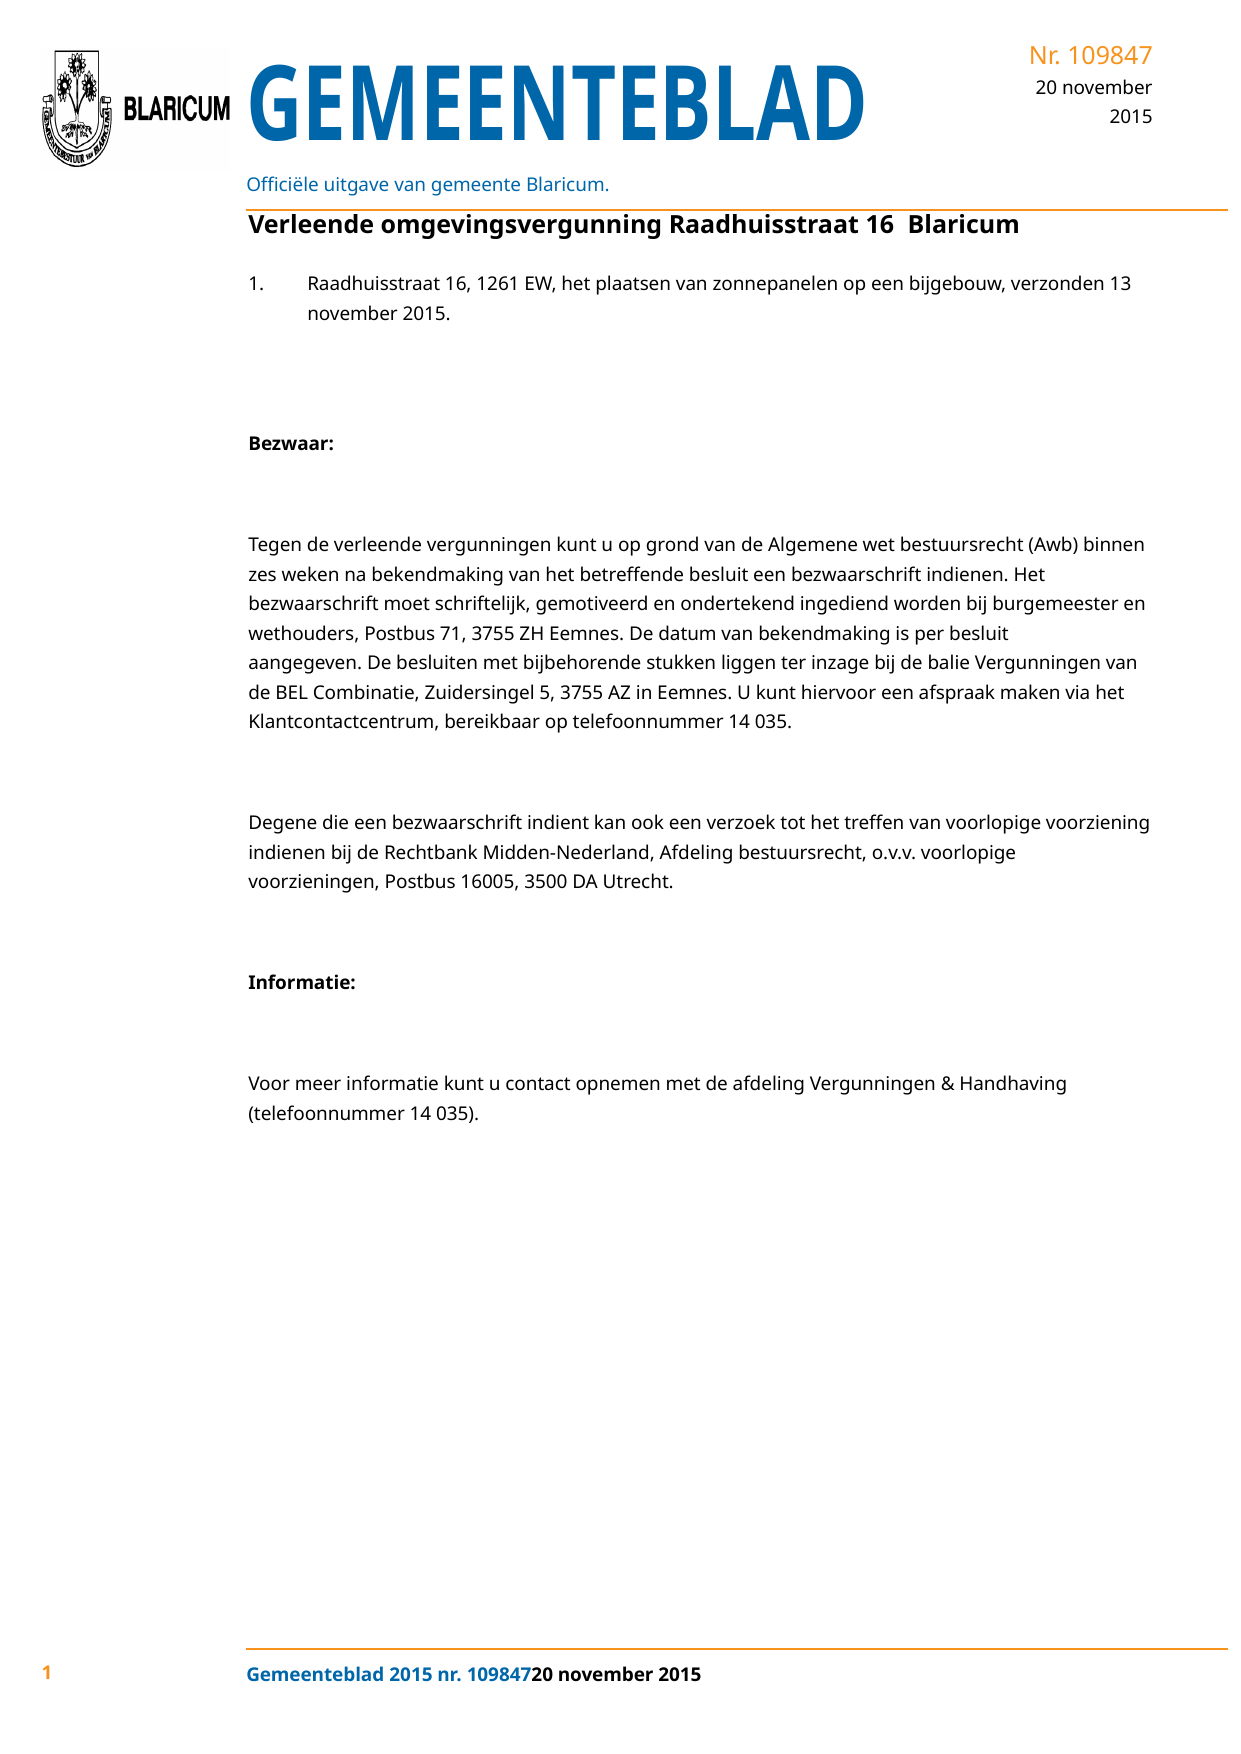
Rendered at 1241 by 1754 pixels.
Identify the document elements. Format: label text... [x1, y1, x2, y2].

text Tegen de verleende vergunningen kunt u op grond van de Algemene wet bestuursrecht (Awb) binnen zes weken na bekendmaking van het betreffende besluit een bezwaarschrift indienen. Het bezwaarschrift moet schriftelijk, gemotiveerd en ondertekend ingediend worden bij burgemeester en wethouders, Postbus 71, 3755 ZH Eemnes. De datum van bekendmaking is per besluit aangegeven. De besluiten met bijbehorende stukken liggen ter inzage bij de balie Vergunningen van de BEL Combinatie, Zuidersingel 5, 3755 AZ in Eemnes. U kunt hiervoor een afspraak maken via het Klantcontactcentrum, bereikbaar op telefoonnummer 14 035. [248, 531, 1152, 734]
text Verleende omgevingsvergunning Raadhuisstraat 16 Blaricum [248, 211, 1152, 241]
list Raadhuisstraat 16, 1261 EW, het plaatsen van zonnepanelen op een bijgebouw, verzonden 13 november 2015. [248, 270, 1152, 326]
text Informatie: [248, 969, 1152, 995]
text Voor meer informatie kunt u contact opnemen met de afdeling Vergunningen & Handhaving (telefoonnummer 14 035). [248, 1070, 1152, 1126]
text Bezwaar: [248, 430, 1152, 456]
picture [41, 47, 231, 172]
text Degene die een bezwaarschrift indient kan ook een verzoek tot het treffen van voorlopige voorziening indienen bij de Rechtbank Midden-Nederland, Afdeling bestuursrecht, o.v.v. voorlopige voorzieningen, Postbus 16005, 3500 DA Utrecht. [248, 809, 1152, 894]
